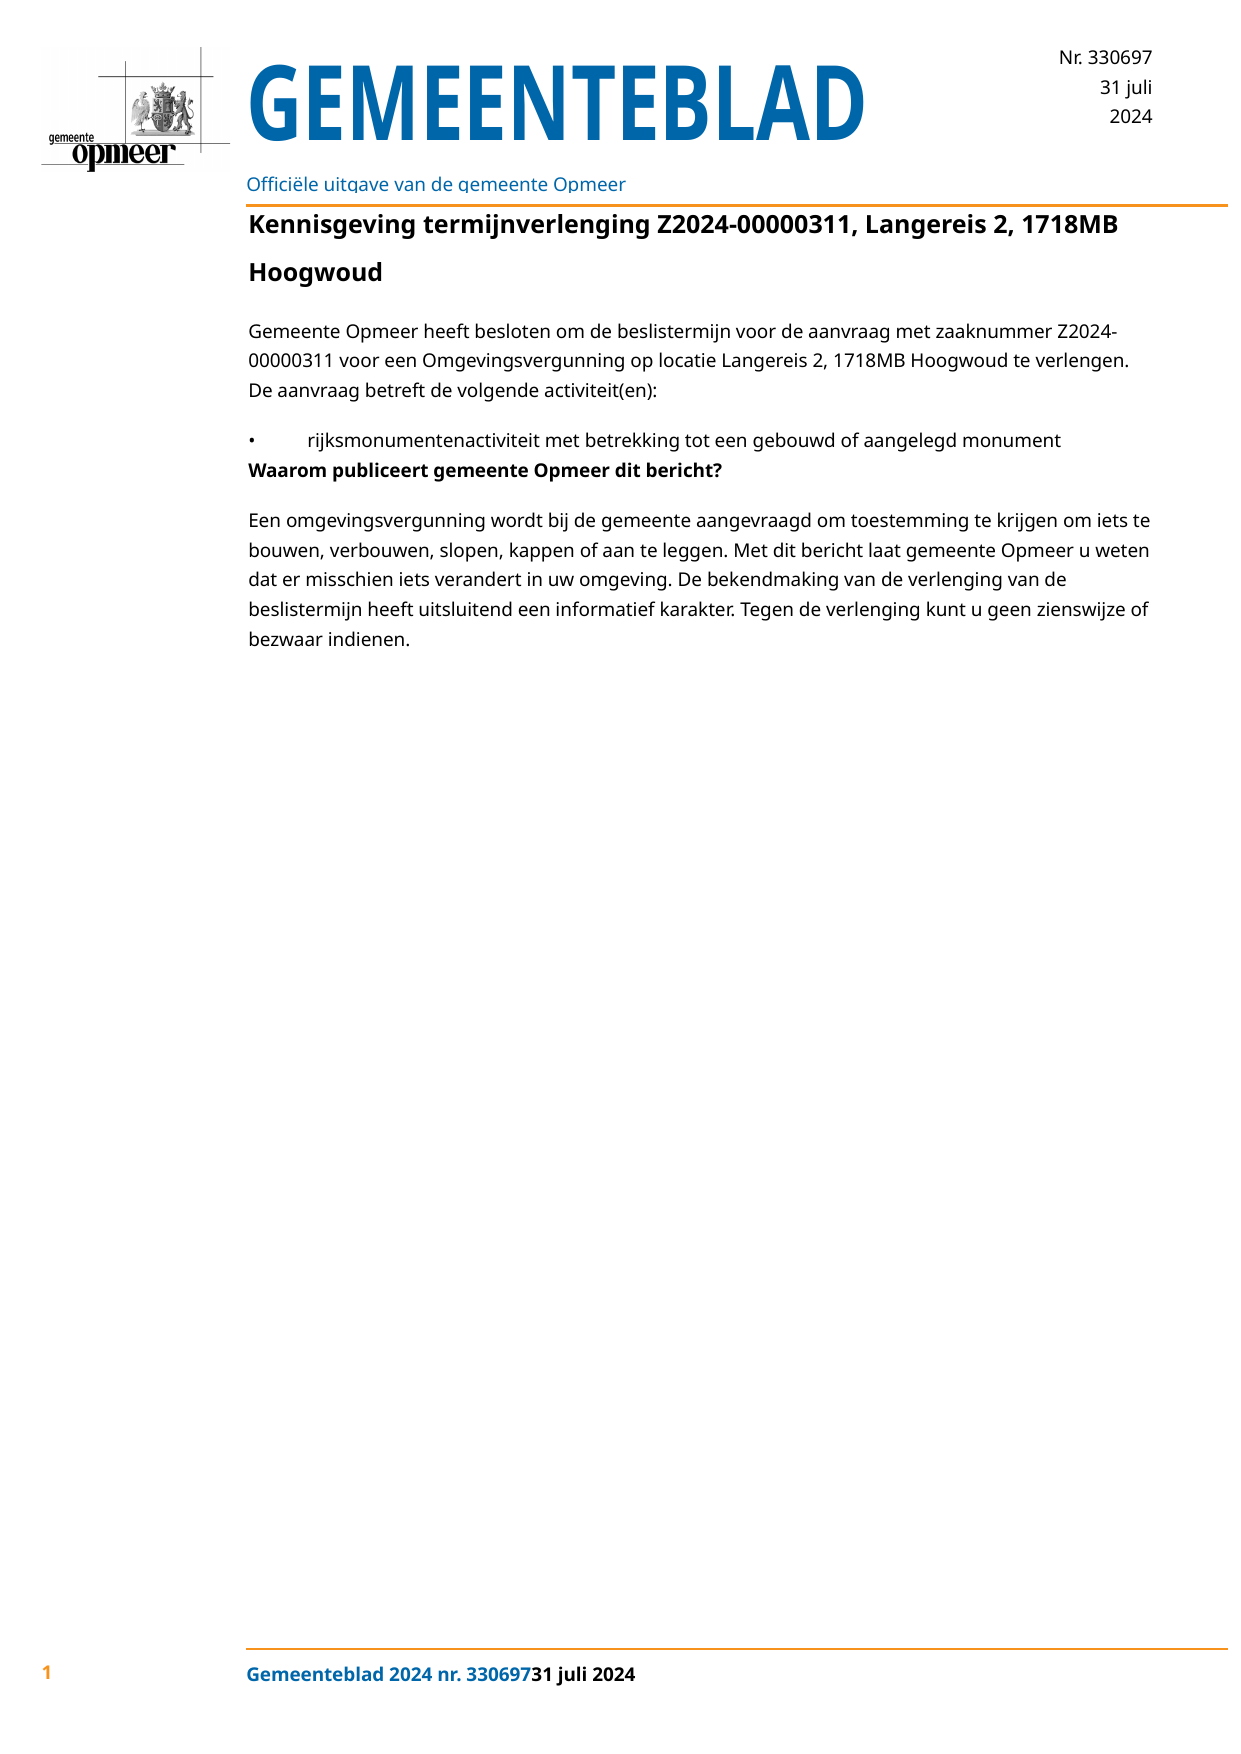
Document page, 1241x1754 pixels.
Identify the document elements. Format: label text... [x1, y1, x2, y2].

text Waarom publiceert gemeente Opmeer dit bericht? [248, 457, 1152, 483]
list rijksmonumentenactiviteit met betrekking tot een gebouwd of aangelegd monument [248, 427, 1152, 453]
picture [41, 47, 231, 172]
text Kennisgeving termijnverlenging Z2024-00000311, Langereis 2, 1718MB Hoogwoud [248, 207, 1152, 288]
text Gemeente Opmeer heeft besloten om de beslistermijn voor de aanvraag met zaaknummer Z2024-00000311 voor een Omgevingsvergunning op locatie Langereis 2, 1718MB Hoogwoud te verlengen. De aanvraag betreft de volgende activiteit(en): [248, 318, 1152, 403]
text Een omgevingsvergunning wordt bij de gemeente aangevraagd om toestemming te krijgen om iets te bouwen, verbouwen, slopen, kappen of aan te leggen. Met dit bericht laat gemeente Opmeer u weten dat er misschien iets verandert in uw omgeving. De bekendmaking van de verlenging van de beslistermijn heeft uitsluitend een informatief karakter. Tegen de verlenging kunt u geen zienswijze of bezwaar indienen. [248, 507, 1152, 652]
